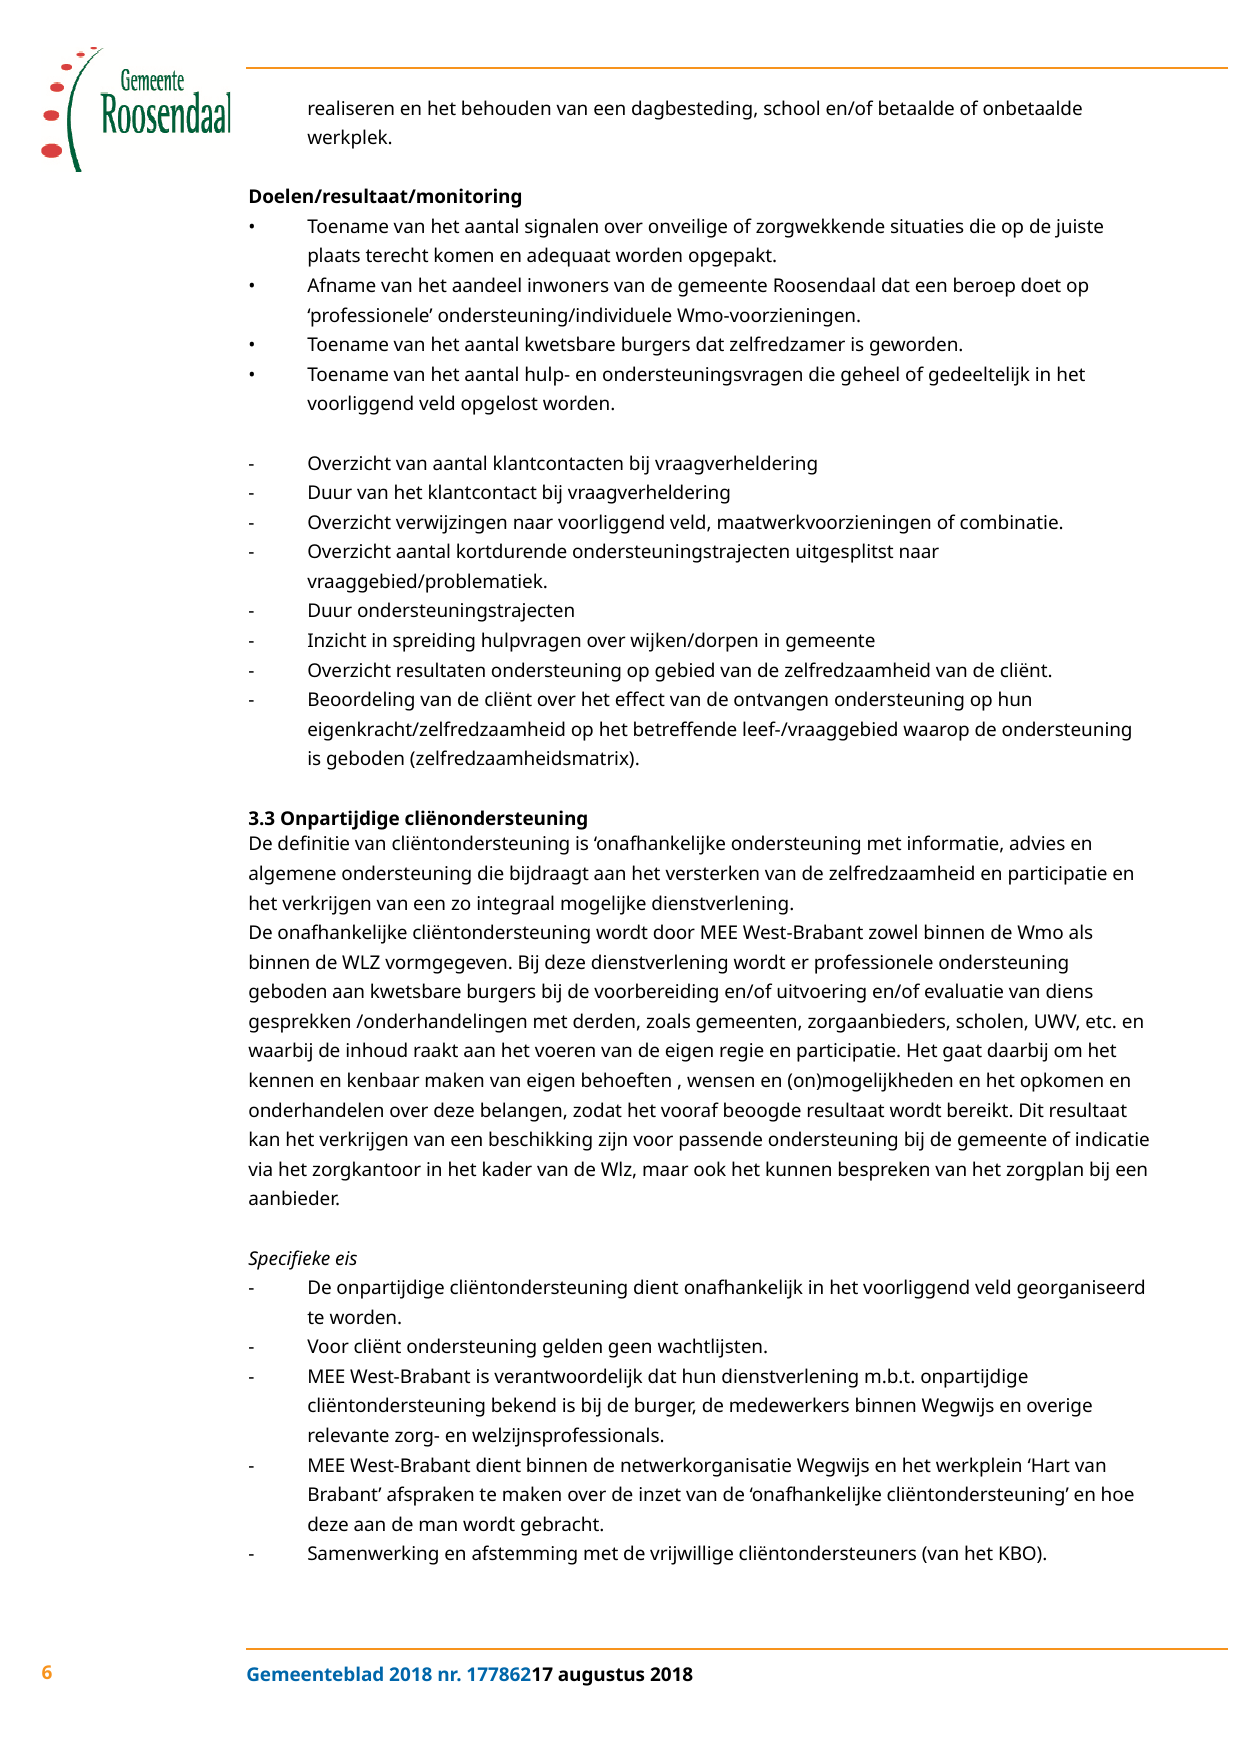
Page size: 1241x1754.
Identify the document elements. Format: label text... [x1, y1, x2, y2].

list Duur van het klantcontact bij vraagverheldering [248, 479, 1152, 505]
list Overzicht resultaten ondersteuning op gebied van de zelfredzaamheid van de cliënt. [248, 657, 1152, 683]
list Samenwerking en afstemming met de vrijwillige cliëntondersteuners (van het KBO). [248, 1541, 1152, 1566]
text Specifieke eis [248, 1245, 1152, 1270]
list Voor cliënt ondersteuning gelden geen wachtlijsten. [248, 1333, 1152, 1359]
text De onafhankelijke cliëntondersteuning wordt door MEE West-Brabant zowel binnen de Wmo als binnen de WLZ vormgegeven. Bij deze dienstverlening wordt er professionele ondersteuning geboden aan kwetsbare burgers bij de voorbereiding en/of uitvoering en/of evaluatie van diens gesprekken /onderhandelingen met derden, zoals gemeenten, zorgaanbieders, scholen, UWV, etc. en waarbij de inhoud raakt aan het voeren van de eigen regie en participatie. Het gaat daarbij om het kennen en kenbaar maken van eigen behoeften , wensen en (on)mogelijkheden en het opkomen en onderhandelen over deze belangen, zodat het vooraf beoogde resultaat wordt bereikt. Dit resultaat kan het verkrijgen van een beschikking zijn voor passende ondersteuning bij de gemeente of indicatie via het zorgkantoor in het kader van de Wlz, maar ook het kunnen bespreken van het zorgplan bij een aanbieder. [248, 919, 1152, 1211]
list realiseren en het behouden van een dagbesteding, school en/of betaalde of onbetaalde werkplek. [248, 95, 1152, 150]
list Inzicht in spreiding hulpvragen over wijken/dorpen in gemeente [248, 627, 1152, 653]
list Toename van het aantal signalen over onveilige of zorgwekkende situaties die op de juiste plaats terecht komen en adequaat worden opgepakt. [248, 213, 1152, 268]
list Afname van het aandeel inwoners van de gemeente Roosendaal dat een beroep doet op ‘professionele’ ondersteuning/individuele Wmo-voorzieningen. [248, 272, 1152, 328]
list MEE West-Brabant dient binnen de netwerkorganisatie Wegwijs en het werkplein ‘Hart van Brabant’ afspraken te maken over de inzet van de ‘onafhankelijke cliëntondersteuning’ en hoe deze aan de man wordt gebracht. [248, 1452, 1152, 1537]
list MEE West-Brabant is verantwoordelijk dat hun dienstverlening m.b.t. onpartijdige cliëntondersteuning bekend is bij de burger, de medewerkers binnen Wegwijs en overige relevante zorg- en welzijnsprofessionals. [248, 1363, 1152, 1448]
text 3.3 Onpartijdige cliënondersteuning [248, 805, 1152, 831]
list Overzicht aantal kortdurende ondersteuningstrajecten uitgesplitst naar vraaggebied/problematiek. [248, 538, 1152, 594]
list Overzicht van aantal klantcontacten bij vraagverheldering [248, 450, 1152, 476]
list Overzicht verwijzingen naar voorliggend veld, maatwerkvoorzieningen of combinatie. [248, 509, 1152, 535]
list Duur ondersteuningstrajecten [248, 598, 1152, 623]
list Toename van het aantal kwetsbare burgers dat zelfredzamer is geworden. [248, 331, 1152, 357]
picture [41, 47, 231, 172]
list Beoordeling van de cliënt over het effect van de ontvangen ondersteuning op hun eigenkracht/zelfredzaamheid op het betreffende leef-/vraaggebied waarop de ondersteuning is geboden (zelfredzaamheidsmatrix). [248, 686, 1152, 771]
text De definitie van cliëntondersteuning is ‘onafhankelijke ondersteuning met informatie, advies en algemene ondersteuning die bijdraagt aan het versterken van de zelfredzaamheid en participatie en het verkrijgen van een zo integraal mogelijke dienstverlening. [248, 831, 1152, 915]
list Toename van het aantal hulp- en ondersteuningsvragen die geheel of gedeeltelijk in het voorliggend veld opgelost worden. [248, 361, 1152, 416]
text Doelen/resultaat/monitoring [248, 183, 1152, 209]
list De onpartijdige cliëntondersteuning dient onafhankelijk in het voorliggend veld georganiseerd te worden. [248, 1274, 1152, 1329]
